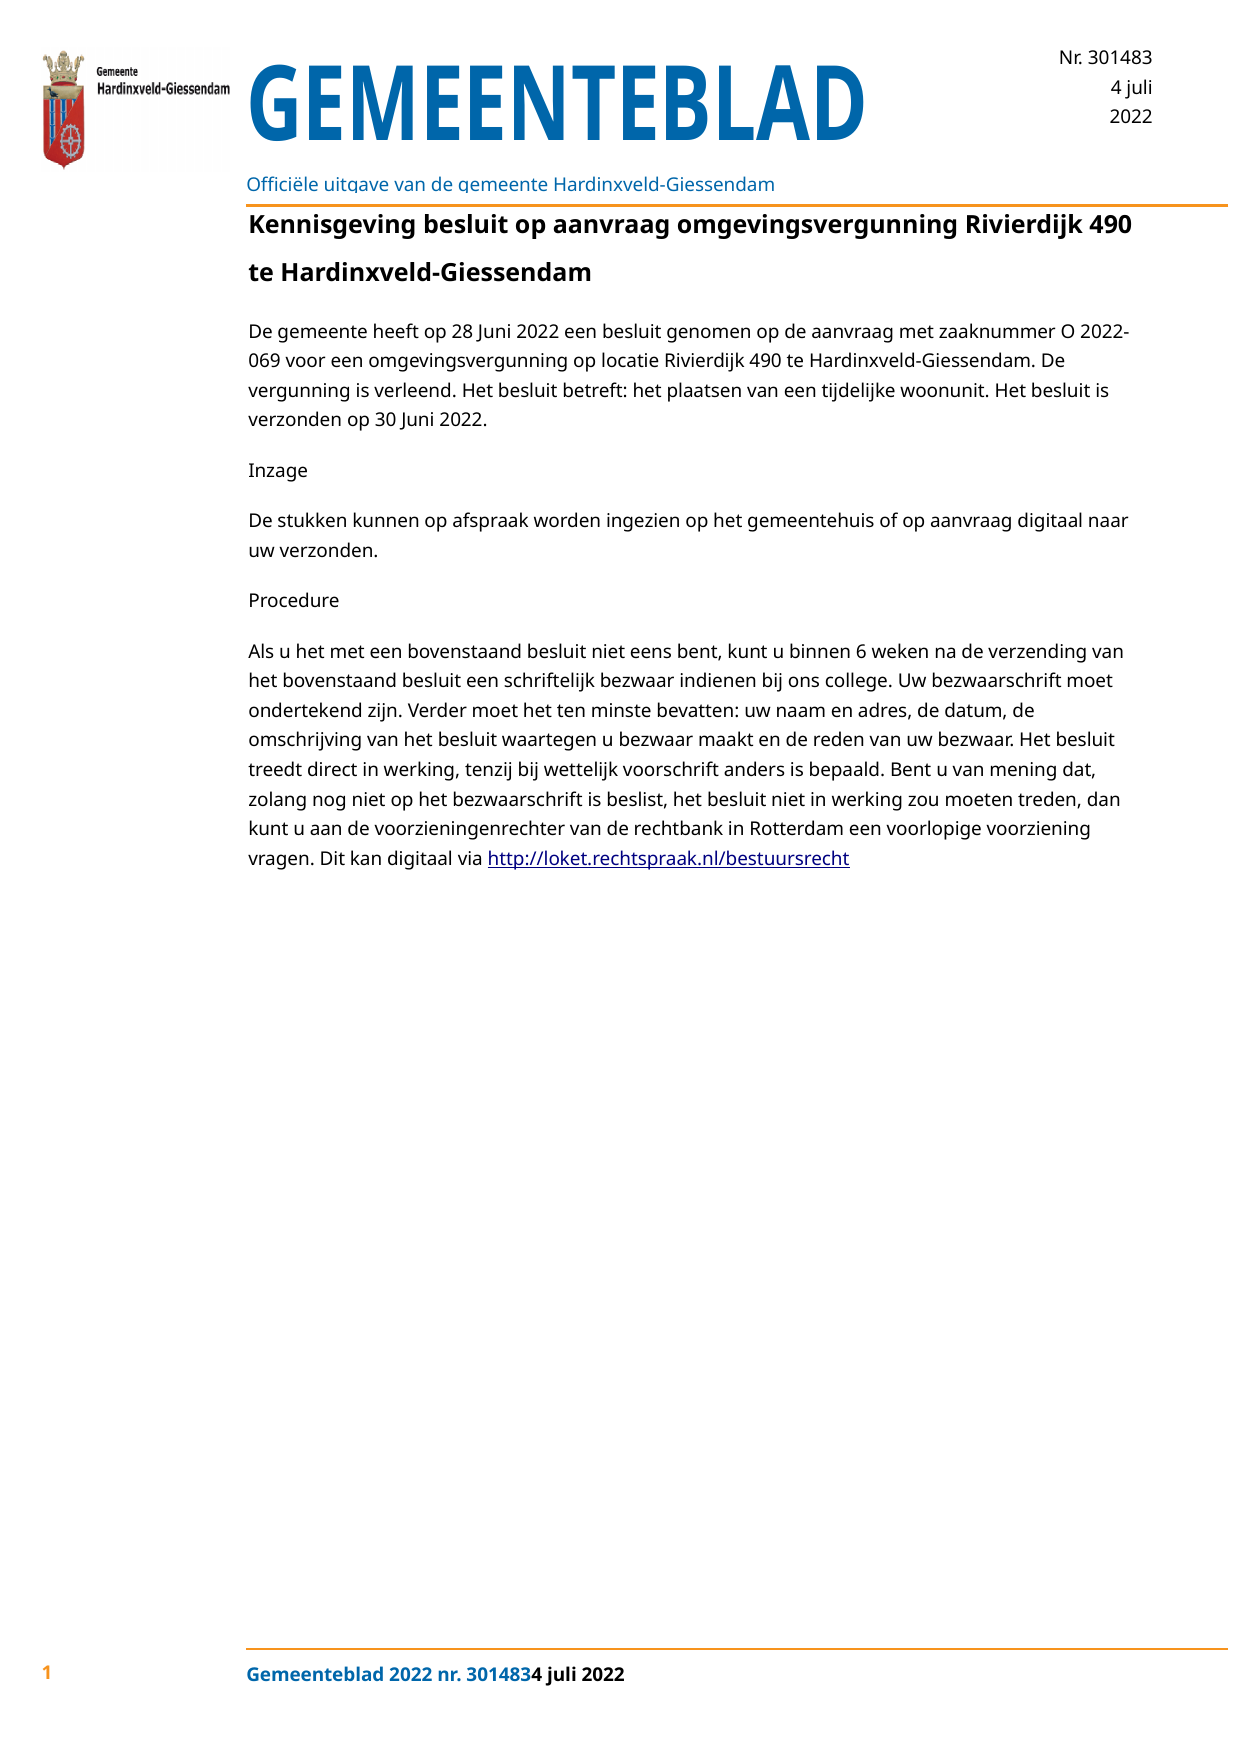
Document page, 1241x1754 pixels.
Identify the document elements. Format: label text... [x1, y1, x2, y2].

text Inzage [248, 457, 1152, 483]
picture [41, 47, 231, 172]
text Kennisgeving besluit op aanvraag omgevingsvergunning Rivierdijk 490 te Hardinxveld-Giessendam [248, 207, 1152, 288]
text De stukken kunnen op afspraak worden ingezien op het gemeentehuis of op aanvraag digitaal naar uw verzonden. [248, 507, 1152, 563]
text Procedure [248, 587, 1152, 613]
text De gemeente heeft op 28 Juni 2022 een besluit genomen op de aanvraag met zaaknummer O 2022-069 voor een omgevingsvergunning op locatie Rivierdijk 490 te Hardinxveld-Giessendam. De vergunning is verleend. Het besluit betreft: het plaatsen van een tijdelijke woonunit. Het besluit is verzonden op 30 Juni 2022. [248, 318, 1152, 432]
text Als u het met een bovenstaand besluit niet eens bent, kunt u binnen 6 weken na de verzending van het bovenstaand besluit een schriftelijk bezwaar indienen bij ons college. Uw bezwaarschrift moet ondertekend zijn. Verder moet het ten minste bevatten: uw naam en adres, de datum, de omschrijving van het besluit waartegen u bezwaar maakt en de reden van uw bezwaar. Het besluit treedt direct in werking, tenzij bij wettelijk voorschrift anders is bepaald. Bent u van mening dat, zolang nog niet op het bezwaarschrift is beslist, het besluit niet in werking zou moeten treden, dan kunt u aan de voorzieningenrechter van de rechtbank in Rotterdam een voorlopige voorziening vragen. Dit kan digitaal via http://loket.rechtspraak.nl/bestuursrecht [248, 638, 1152, 871]
